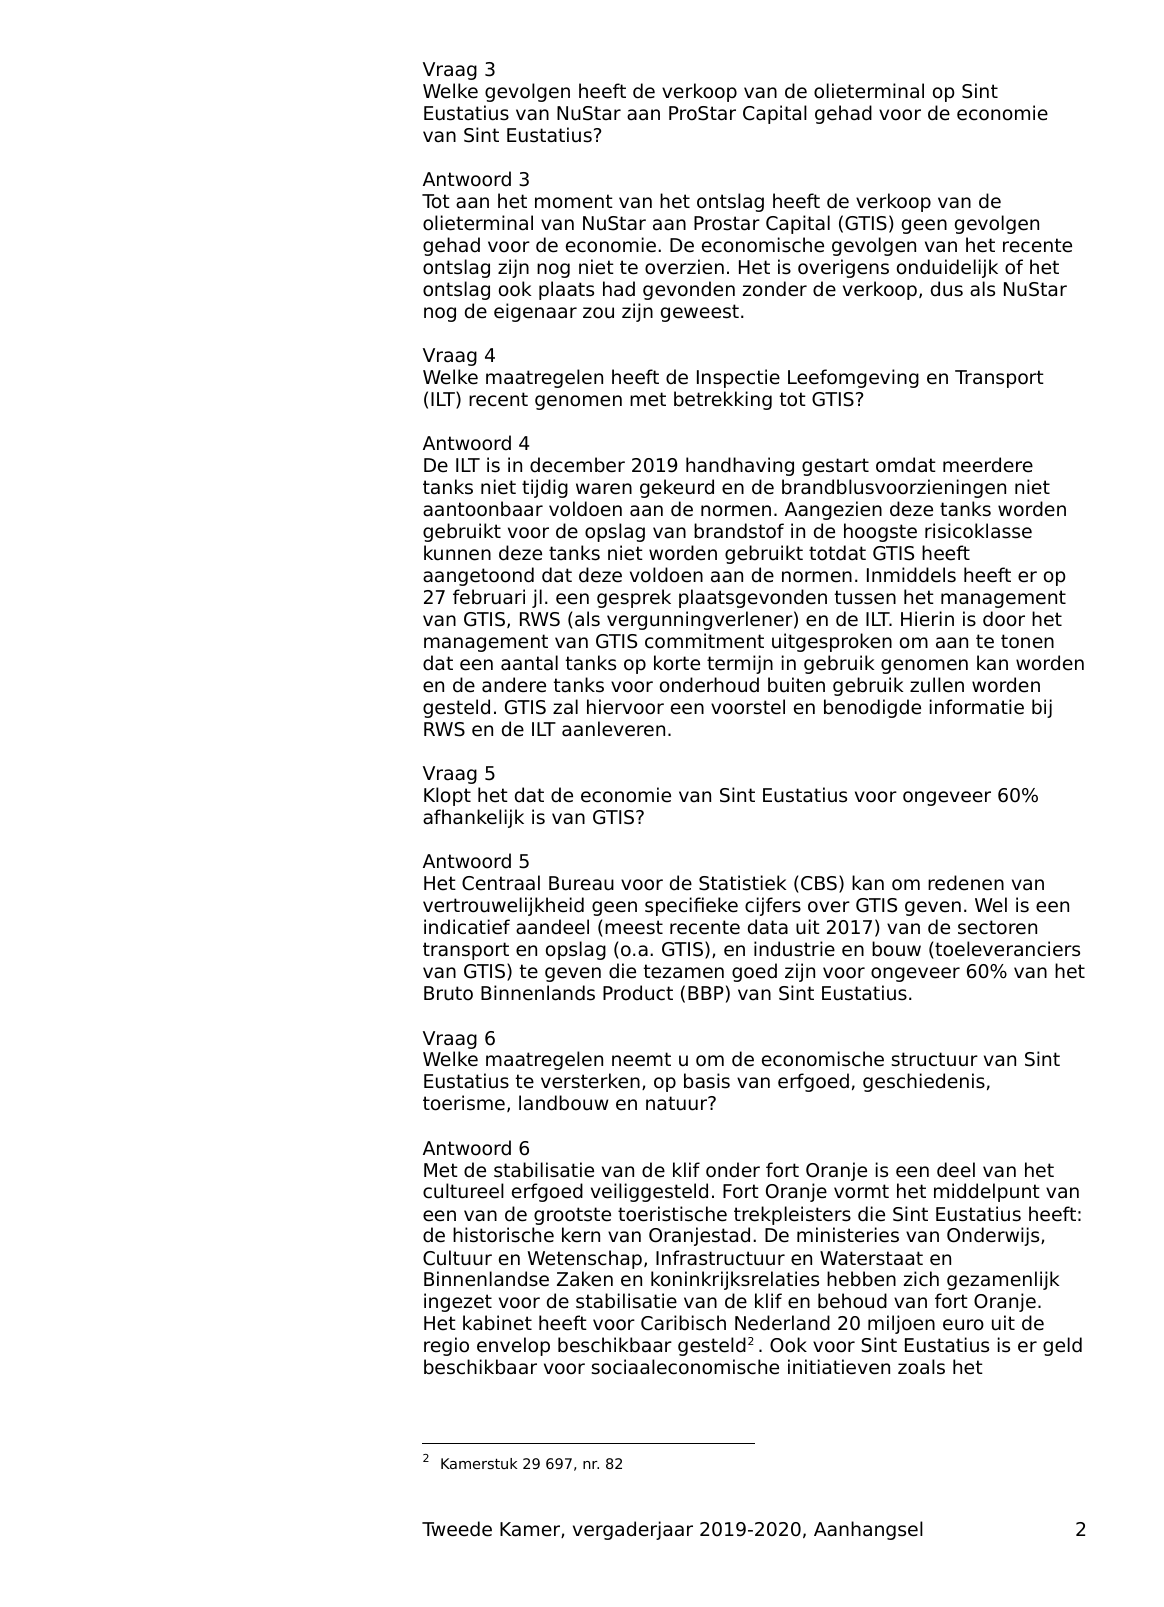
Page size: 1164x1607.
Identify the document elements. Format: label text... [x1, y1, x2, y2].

text Vraag 6 [422, 1027, 1087, 1049]
text Antwoord 4 [422, 433, 1087, 455]
text Het Centraal Bureau voor de Statistiek (CBS) kan om redenen van vertrouwelijkheid geen specifieke cijfers over GTIS geven. Wel is een indicatief aandeel (meest recente data uit 2017) van de sectoren transport en opslag (o.a. GTIS), en industrie en bouw (toeleveranciers van GTIS) te geven die tezamen goed zijn voor ongeveer 60% van het Bruto Binnenlands Product (BBP) van Sint Eustatius. [422, 873, 1087, 1005]
text Vraag 3 [422, 59, 1087, 81]
text Antwoord 6 [422, 1137, 1087, 1159]
text Welke maatregelen neemt u om de economische structuur van Sint Eustatius te versterken, op basis van erfgoed, geschiedenis, toerisme, landbouw en natuur? [422, 1049, 1087, 1115]
text De ILT is in december 2019 handhaving gestart omdat meerdere tanks niet tijdig waren gekeurd en de brandblusvoorzieningen niet aantoonbaar voldoen aan de normen. Aangezien deze tanks worden gebruikt voor de opslag van brandstof in de hoogste risicoklasse kunnen deze tanks niet worden gebruikt totdat GTIS heeft aangetoond dat deze voldoen aan de normen. Inmiddels heeft er op 27 februari jl. een gesprek plaatsgevonden tussen het management van GTIS, RWS (als vergunningverlener) en de ILT. Hierin is door het management van GTIS commitment uitgesproken om aan te tonen dat een aantal tanks op korte termijn in gebruik genomen kan worden en de andere tanks voor onderhoud buiten gebruik zullen worden gesteld. GTIS zal hiervoor een voorstel en benodigde informatie bij RWS en de ILT aanleveren. [422, 455, 1087, 741]
text Het kabinet heeft voor Caribisch Nederland 20 miljoen euro uit de regio envelop beschikbaar gesteld. Ook voor Sint Eustatius is er geld beschikbaar voor sociaaleconomische initiatieven zoals het [422, 1313, 1087, 1379]
text Vraag 4 [422, 345, 1087, 367]
text Antwoord 5 [422, 851, 1087, 873]
text Kamerstuk 29 697, nr. 82 [422, 1452, 1087, 1474]
text Welke maatregelen heeft de Inspectie Leefomgeving en Transport (ILT) recent genomen met betrekking tot GTIS? [422, 367, 1087, 411]
text Tot aan het moment van het ontslag heeft de verkoop van de olieterminal van NuStar aan Prostar Capital (GTIS) geen gevolgen gehad voor de economie. De economische gevolgen van het recente ontslag zijn nog niet te overzien. Het is overigens onduidelijk of het ontslag ook plaats had gevonden zonder de verkoop, dus als NuStar nog de eigenaar zou zijn geweest. [422, 191, 1087, 323]
text Klopt het dat de economie van Sint Eustatius voor ongeveer 60% afhankelijk is van GTIS? [422, 785, 1087, 829]
text Met de stabilisatie van de klif onder fort Oranje is een deel van het cultureel erfgoed veiliggesteld. Fort Oranje vormt het middelpunt van een van de grootste toeristische trekpleisters die Sint Eustatius heeft: de historische kern van Oranjestad. De ministeries van Onderwijs, Cultuur en Wetenschap, Infrastructuur en Waterstaat en Binnenlandse Zaken en koninkrijksrelaties hebben zich gezamenlijk ingezet voor de stabilisatie van de klif en behoud van fort Oranje. [422, 1159, 1087, 1313]
text Welke gevolgen heeft de verkoop van de olieterminal op Sint Eustatius van NuStar aan ProStar Capital gehad voor de economie van Sint Eustatius? [422, 81, 1087, 147]
text Antwoord 3 [422, 169, 1087, 191]
text Vraag 5 [422, 763, 1087, 785]
